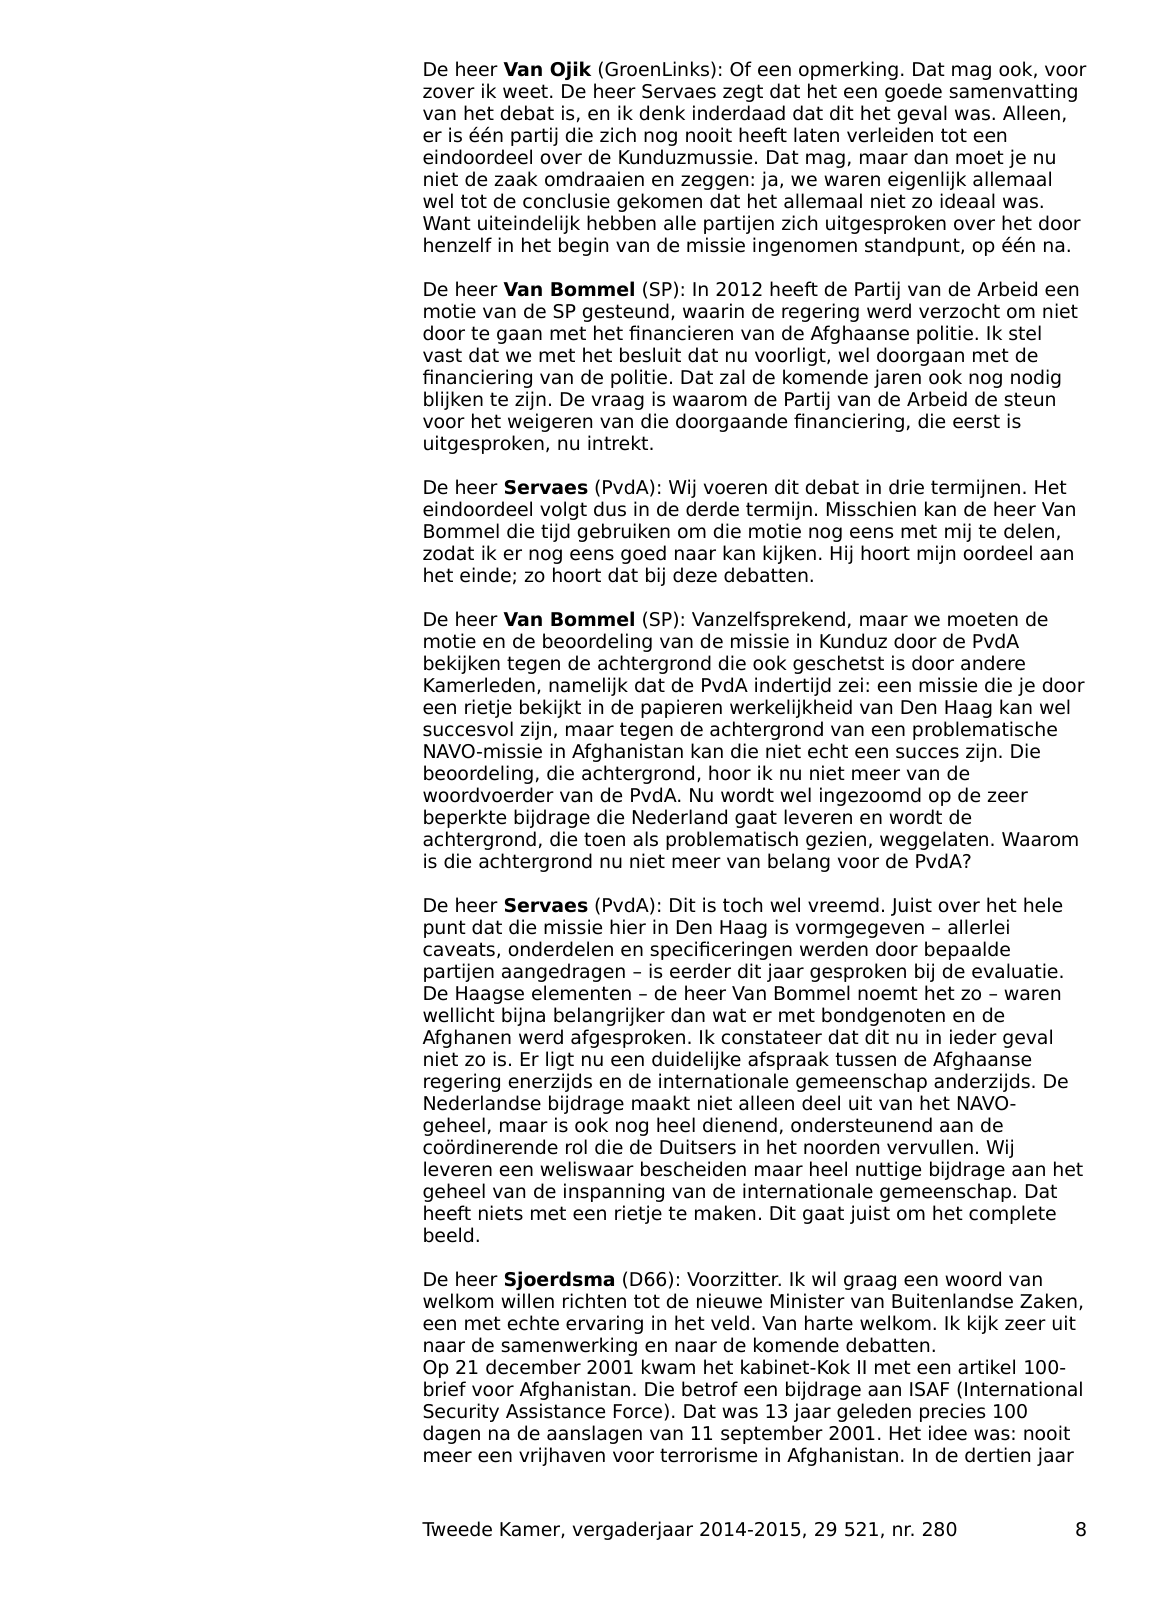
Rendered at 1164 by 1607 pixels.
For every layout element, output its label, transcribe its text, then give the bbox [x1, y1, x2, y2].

text Op 21 december 2001 kwam het kabinet-Kok II met een artikel 100-brief voor Afghanistan. Die betrof een bijdrage aan ISAF (International Security Assistance Force). Dat was 13 jaar geleden precies 100 dagen na de aanslagen van 11 september 2001. Het idee was: nooit meer een vrijhaven voor terrorisme in Afghanistan. In de dertien jaar [422, 1357, 1087, 1467]
text De heer Van Bommel (SP): Vanzelfsprekend, maar we moeten de motie en de beoordeling van de missie in Kunduz door de PvdA bekijken tegen de achtergrond die ook geschetst is door andere Kamerleden, namelijk dat de PvdA indertijd zei: een missie die je door een rietje bekijkt in de papieren werkelijkheid van Den Haag kan wel succesvol zijn, maar tegen de achtergrond van een problematische NAVO-missie in Afghanistan kan die niet echt een succes zijn. Die beoordeling, die achtergrond, hoor ik nu niet meer van de woordvoerder van de PvdA. Nu wordt wel ingezoomd op de zeer beperkte bijdrage die Nederland gaat leveren en wordt de achtergrond, die toen als problematisch gezien, weggelaten. Waarom is die achtergrond nu niet meer van belang voor de PvdA? [422, 609, 1087, 873]
text De heer Van Ojik (GroenLinks): Of een opmerking. Dat mag ook, voor zover ik weet. De heer Servaes zegt dat het een goede samenvatting van het debat is, en ik denk inderdaad dat dit het geval was. Alleen, er is één partij die zich nog nooit heeft laten verleiden tot een eindoordeel over de Kunduzmussie. Dat mag, maar dan moet je nu niet de zaak omdraaien en zeggen: ja, we waren eigenlijk allemaal wel tot de conclusie gekomen dat het allemaal niet zo ideaal was. Want uiteindelijk hebben alle partijen zich uitgesproken over het door henzelf in het begin van de missie ingenomen standpunt, op één na. [422, 59, 1087, 257]
text De heer Sjoerdsma (D66): Voorzitter. Ik wil graag een woord van welkom willen richten tot de nieuwe Minister van Buitenlandse Zaken, een met echte ervaring in het veld. Van harte welkom. Ik kijk zeer uit naar de samenwerking en naar de komende debatten. [422, 1269, 1087, 1357]
text De heer Servaes (PvdA): Wij voeren dit debat in drie termijnen. Het eindoordeel volgt dus in de derde termijn. Misschien kan de heer Van Bommel die tijd gebruiken om die motie nog eens met mij te delen, zodat ik er nog eens goed naar kan kijken. Hij hoort mijn oordeel aan het einde; zo hoort dat bij deze debatten. [422, 477, 1087, 587]
text De heer Servaes (PvdA): Dit is toch wel vreemd. Juist over het hele punt dat die missie hier in Den Haag is vormgegeven – allerlei caveats, onderdelen en specificeringen werden door bepaalde partijen aangedragen – is eerder dit jaar gesproken bij de evaluatie. De Haagse elementen – de heer Van Bommel noemt het zo – waren wellicht bijna belangrijker dan wat er met bondgenoten en de Afghanen werd afgesproken. Ik constateer dat dit nu in ieder geval niet zo is. Er ligt nu een duidelijke afspraak tussen de Afghaanse regering enerzijds en de internationale gemeenschap anderzijds. De Nederlandse bijdrage maakt niet alleen deel uit van het NAVO-geheel, maar is ook nog heel dienend, ondersteunend aan de coördinerende rol die de Duitsers in het noorden vervullen. Wij leveren een weliswaar bescheiden maar heel nuttige bijdrage aan het geheel van de inspanning van de internationale gemeenschap. Dat heeft niets met een rietje te maken. Dit gaat juist om het complete beeld. [422, 895, 1087, 1247]
text De heer Van Bommel (SP): In 2012 heeft de Partij van de Arbeid een motie van de SP gesteund, waarin de regering werd verzocht om niet door te gaan met het financieren van de Afghaanse politie. Ik stel vast dat we met het besluit dat nu voorligt, wel doorgaan met de financiering van de politie. Dat zal de komende jaren ook nog nodig blijken te zijn. De vraag is waarom de Partij van de Arbeid de steun voor het weigeren van die doorgaande financiering, die eerst is uitgesproken, nu intrekt. [422, 279, 1087, 455]
